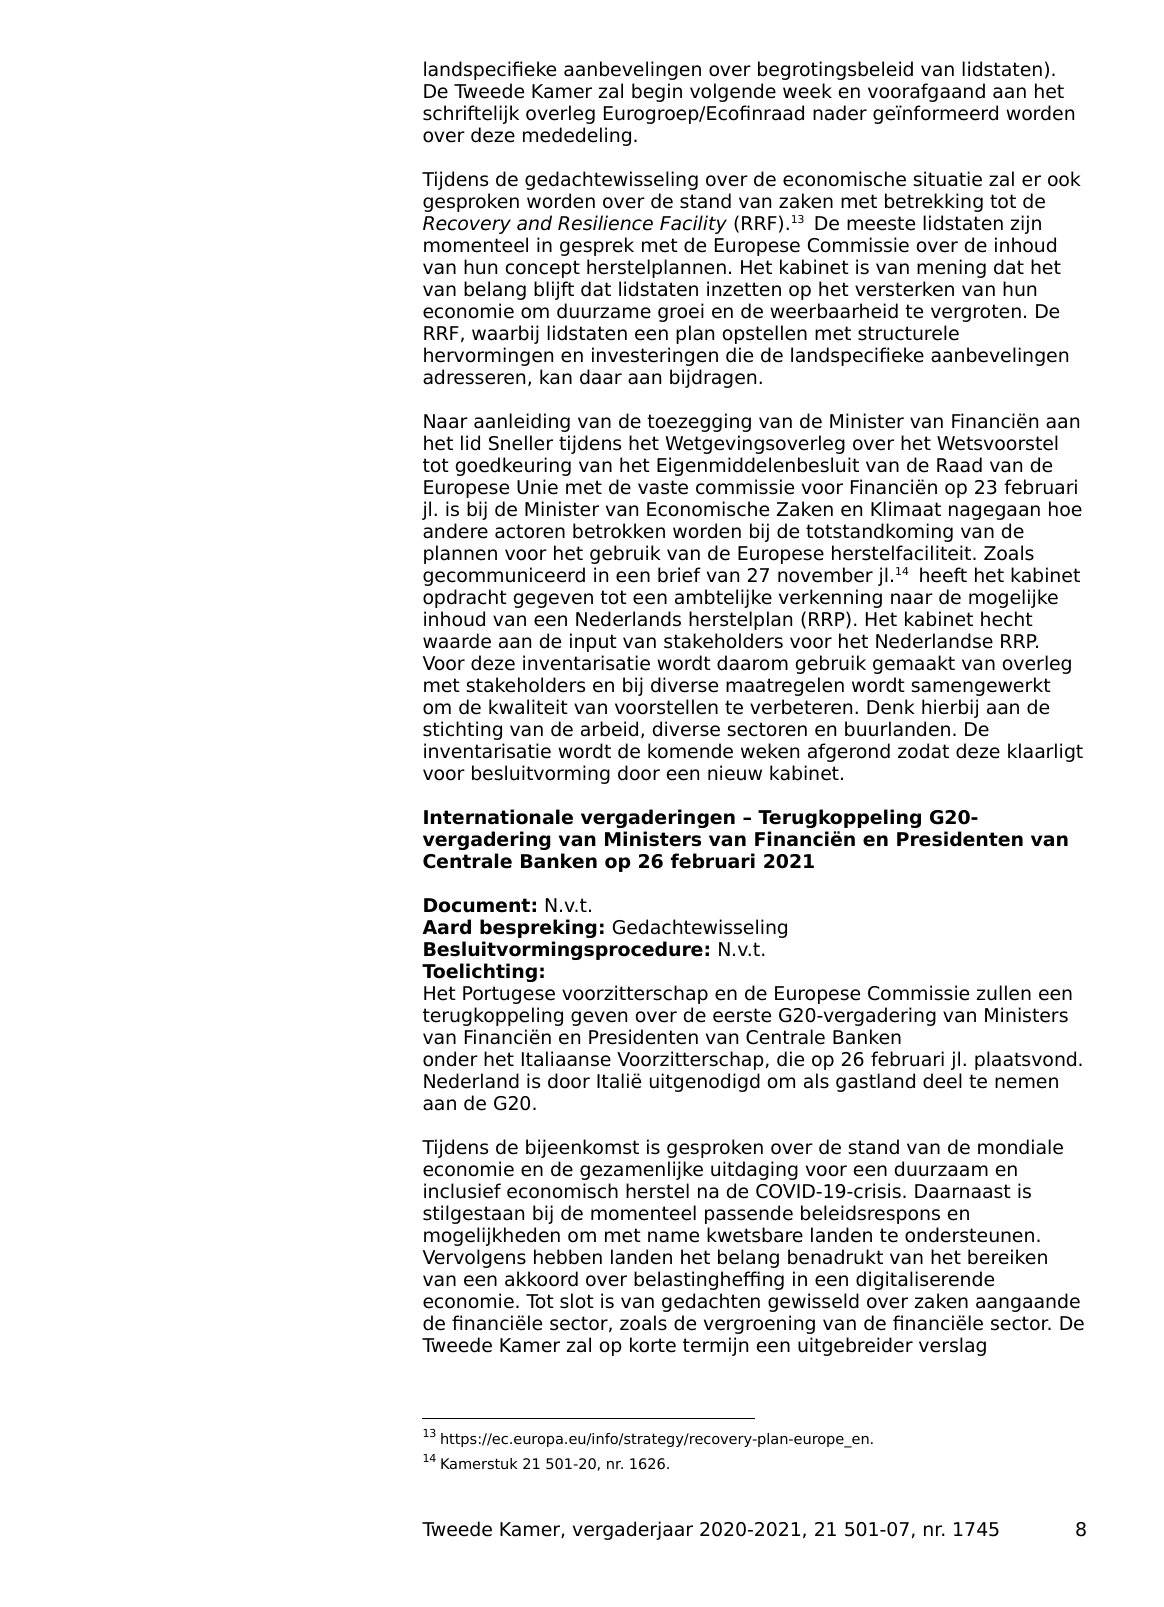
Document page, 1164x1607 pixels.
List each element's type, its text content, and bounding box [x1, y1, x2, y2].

text Het Portugese voorzitterschap en de Europese Commissie zullen een terugkoppeling geven over de eerste G20-vergadering van Ministers van Financiën en Presidenten van Centrale Banken [422, 983, 1087, 1049]
text Aard bespreking: Gedachtewisseling [422, 917, 1087, 939]
text Tijdens de gedachtewisseling over de economische situatie zal er ook gesproken worden over de stand van zaken met betrekking tot de Recovery and Resilience Facility (RRF). De meeste lidstaten zijn momenteel in gesprek met de Europese Commissie over de inhoud van hun concept herstelplannen. Het kabinet is van mening dat het van belang blijft dat lidstaten inzetten op het versterken van hun economie om duurzame groei en de weerbaarheid te vergroten. De RRF, waarbij lidstaten een plan opstellen met structurele hervormingen en investeringen die de landspecifieke aanbevelingen adresseren, kan daar aan bijdragen. [422, 169, 1087, 389]
text Kamerstuk 21 501-20, nr. 1626. [422, 1452, 1087, 1474]
text Document: N.v.t. [422, 895, 1087, 917]
text Tijdens de bijeenkomst is gesproken over de stand van de mondiale economie en de gezamenlijke uitdaging voor een duurzaam en inclusief economisch herstel na de COVID-19-crisis. Daarnaast is stilgestaan bij de momenteel passende beleidsrespons en mogelijkheden om met name kwetsbare landen te ondersteunen. Vervolgens hebben landen het belang benadrukt van het bereiken van een akkoord over belastingheffing in een digitaliserende economie. Tot slot is van gedachten gewisseld over zaken aangaande de financiële sector, zoals de vergroening van de financiële sector. De Tweede Kamer zal op korte termijn een uitgebreider verslag [422, 1137, 1087, 1357]
text landspecifieke aanbevelingen over begrotingsbeleid van lidstaten). De Tweede Kamer zal begin volgende week en voorafgaand aan het schriftelijk overleg Eurogroep/Ecofinraad nader geïnformeerd worden over deze mededeling. [422, 59, 1087, 147]
text Besluitvormingsprocedure: N.v.t. [422, 939, 1087, 961]
text https://ec.europa.eu/info/strategy/recovery-plan-europe_en. [422, 1427, 1087, 1449]
text onder het Italiaanse Voorzitterschap, die op 26 februari jl. plaatsvond. Nederland is door Italië uitgenodigd om als gastland deel te nemen aan de G20. [422, 1049, 1087, 1115]
text Naar aanleiding van de toezegging van de Minister van Financiën aan het lid Sneller tijdens het Wetgevingsoverleg over het Wetsvoorstel tot goedkeuring van het Eigenmiddelenbesluit van de Raad van de Europese Unie met de vaste commissie voor Financiën op 23 februari jl. is bij de Minister van Economische Zaken en Klimaat nagegaan hoe andere actoren betrokken worden bij de totstandkoming van de plannen voor het gebruik van de Europese herstelfaciliteit. Zoals gecommuniceerd in een brief van 27 november jl. heeft het kabinet opdracht gegeven tot een ambtelijke verkenning naar de mogelijke inhoud van een Nederlands herstelplan (RRP). Het kabinet hecht waarde aan de input van stakeholders voor het Nederlandse RRP. Voor deze inventarisatie wordt daarom gebruik gemaakt van overleg met stakeholders en bij diverse maatregelen wordt samengewerkt om de kwaliteit van voorstellen te verbeteren. Denk hierbij aan de stichting van de arbeid, diverse sectoren en buurlanden. De inventarisatie wordt de komende weken afgerond zodat deze klaarligt voor besluitvorming door een nieuw kabinet. [422, 411, 1087, 785]
subtitle Internationale vergaderingen – Terugkoppeling G20-vergadering van Ministers van Financiën en Presidenten van Centrale Banken op 26 februari 2021 [422, 807, 1087, 873]
text Toelichting: [422, 961, 1087, 983]
